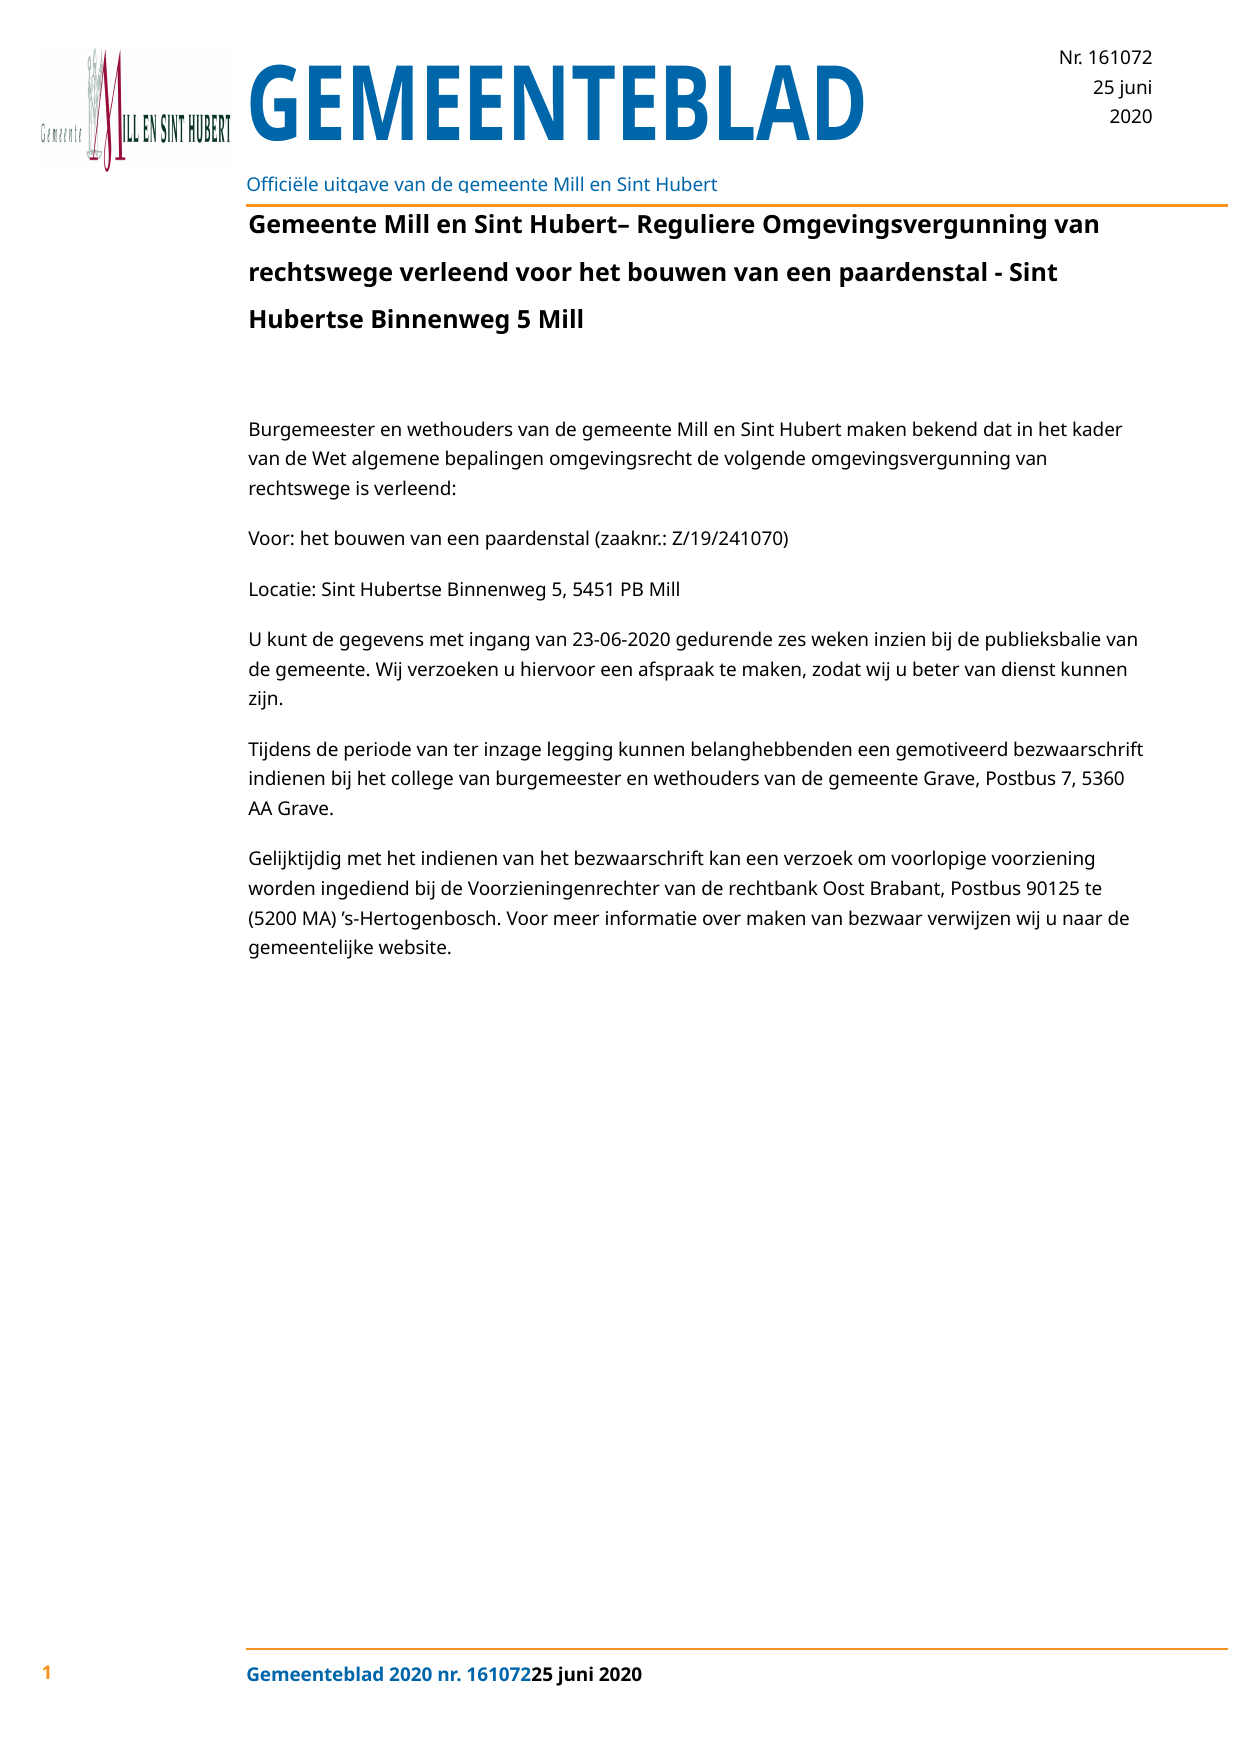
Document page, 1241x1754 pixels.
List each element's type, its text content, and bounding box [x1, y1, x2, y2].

text Voor: het bouwen van een paardenstal (zaaknr.: Z/19/241070) [248, 526, 1152, 551]
text Gemeente Mill en Sint Hubert– Reguliere Omgevingsvergunning van rechtswege verleend voor het bouwen van een paardenstal - Sint Hubertse Binnenweg 5 Mill [248, 207, 1152, 336]
text U kunt de gegevens met ingang van 23-06-2020 gedurende zes weken inzien bij de publieksbalie van de gemeente. Wij verzoeken u hiervoor een afspraak te maken, zodat wij u beter van dienst kunnen zijn. [248, 626, 1152, 711]
picture [41, 47, 231, 172]
text Tijdens de periode van ter inzage legging kunnen belanghebbenden een gemotiveerd bezwaarschrift indienen bij het college van burgemeester en wethouders van de gemeente Grave, Postbus 7, 5360 AA Grave. [248, 736, 1152, 821]
text Burgemeester en wethouders van de gemeente Mill en Sint Hubert maken bekend dat in het kader van de Wet algemene bepalingen omgevingsrecht de volgende omgevingsvergunning van rechtswege is verleend: [248, 416, 1152, 501]
text Locatie: Sint Hubertse Binnenweg 5, 5451 PB Mill [248, 576, 1152, 602]
text Gelijktijdig met het indienen van het bezwaarschrift kan een verzoek om voorlopige voorziening worden ingediend bij de Voorzieningenrechter van de rechtbank Oost Brabant, Postbus 90125 te (5200 MA) ’s-Hertogenbosch. Voor meer informatie over maken van bezwaar verwijzen wij u naar de gemeentelijke website. [248, 846, 1152, 960]
